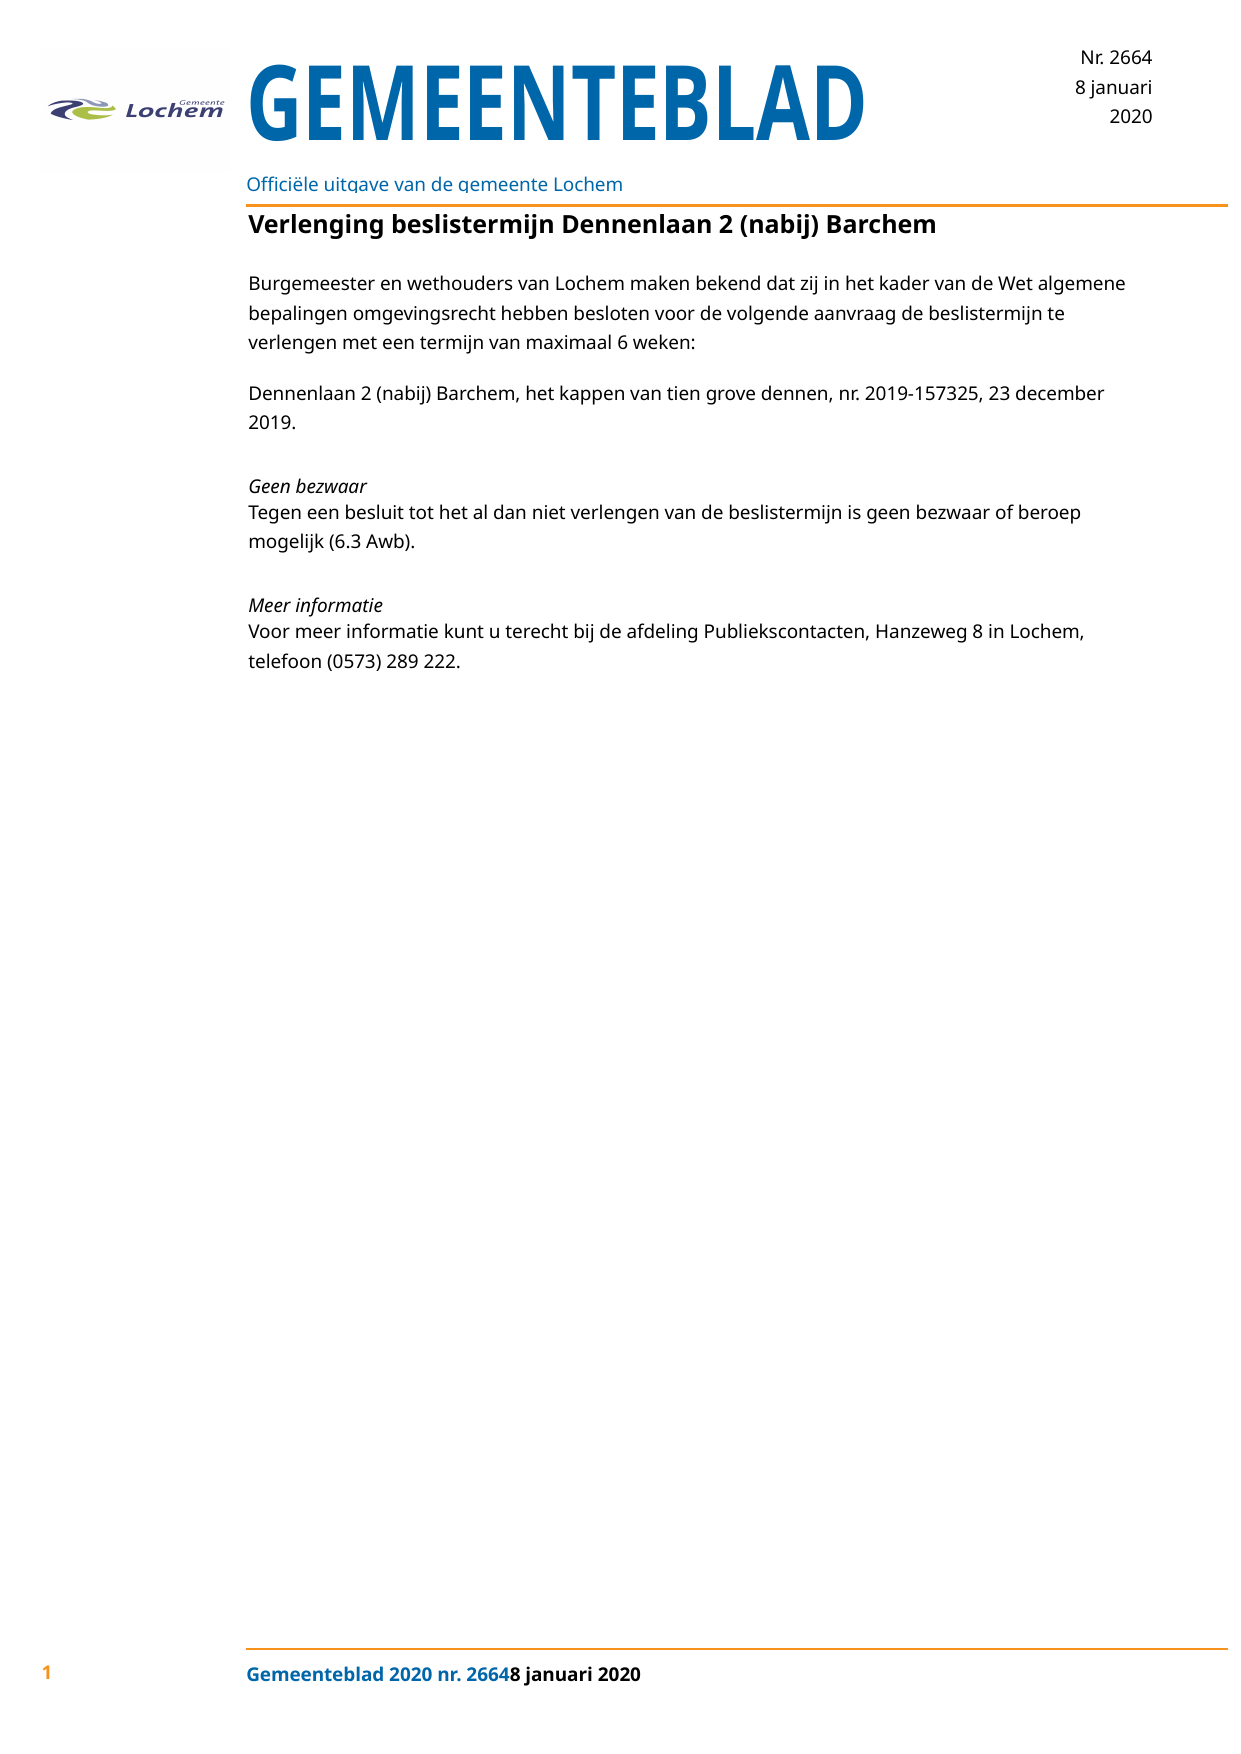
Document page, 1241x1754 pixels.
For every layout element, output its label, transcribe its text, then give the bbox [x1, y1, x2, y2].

text Burgemeester en wethouders van Lochem maken bekend dat zij in het kader van de Wet algemene bepalingen omgevingsrecht hebben besloten voor de volgende aanvraag de beslistermijn te verlengen met een termijn van maximaal 6 weken: [248, 270, 1152, 355]
text Meer informatie [248, 593, 1152, 618]
text Verlenging beslistermijn Dennenlaan 2 (nabij) Barchem [248, 207, 1152, 241]
text Geen bezwaar [248, 473, 1152, 499]
text Tegen een besluit tot het al dan niet verlengen van de beslistermijn is geen bezwaar of beroep mogelijk (6.3 Awb). [248, 499, 1152, 554]
text Dennenlaan 2 (nabij) Barchem, het kappen van tien grove dennen, nr. 2019-157325, 23 december 2019. [248, 380, 1152, 435]
text Voor meer informatie kunt u terecht bij de afdeling Publiekscontacten, Hanzeweg 8 in Lochem, telefoon (0573) 289 222. [248, 618, 1152, 674]
picture [41, 47, 231, 172]
